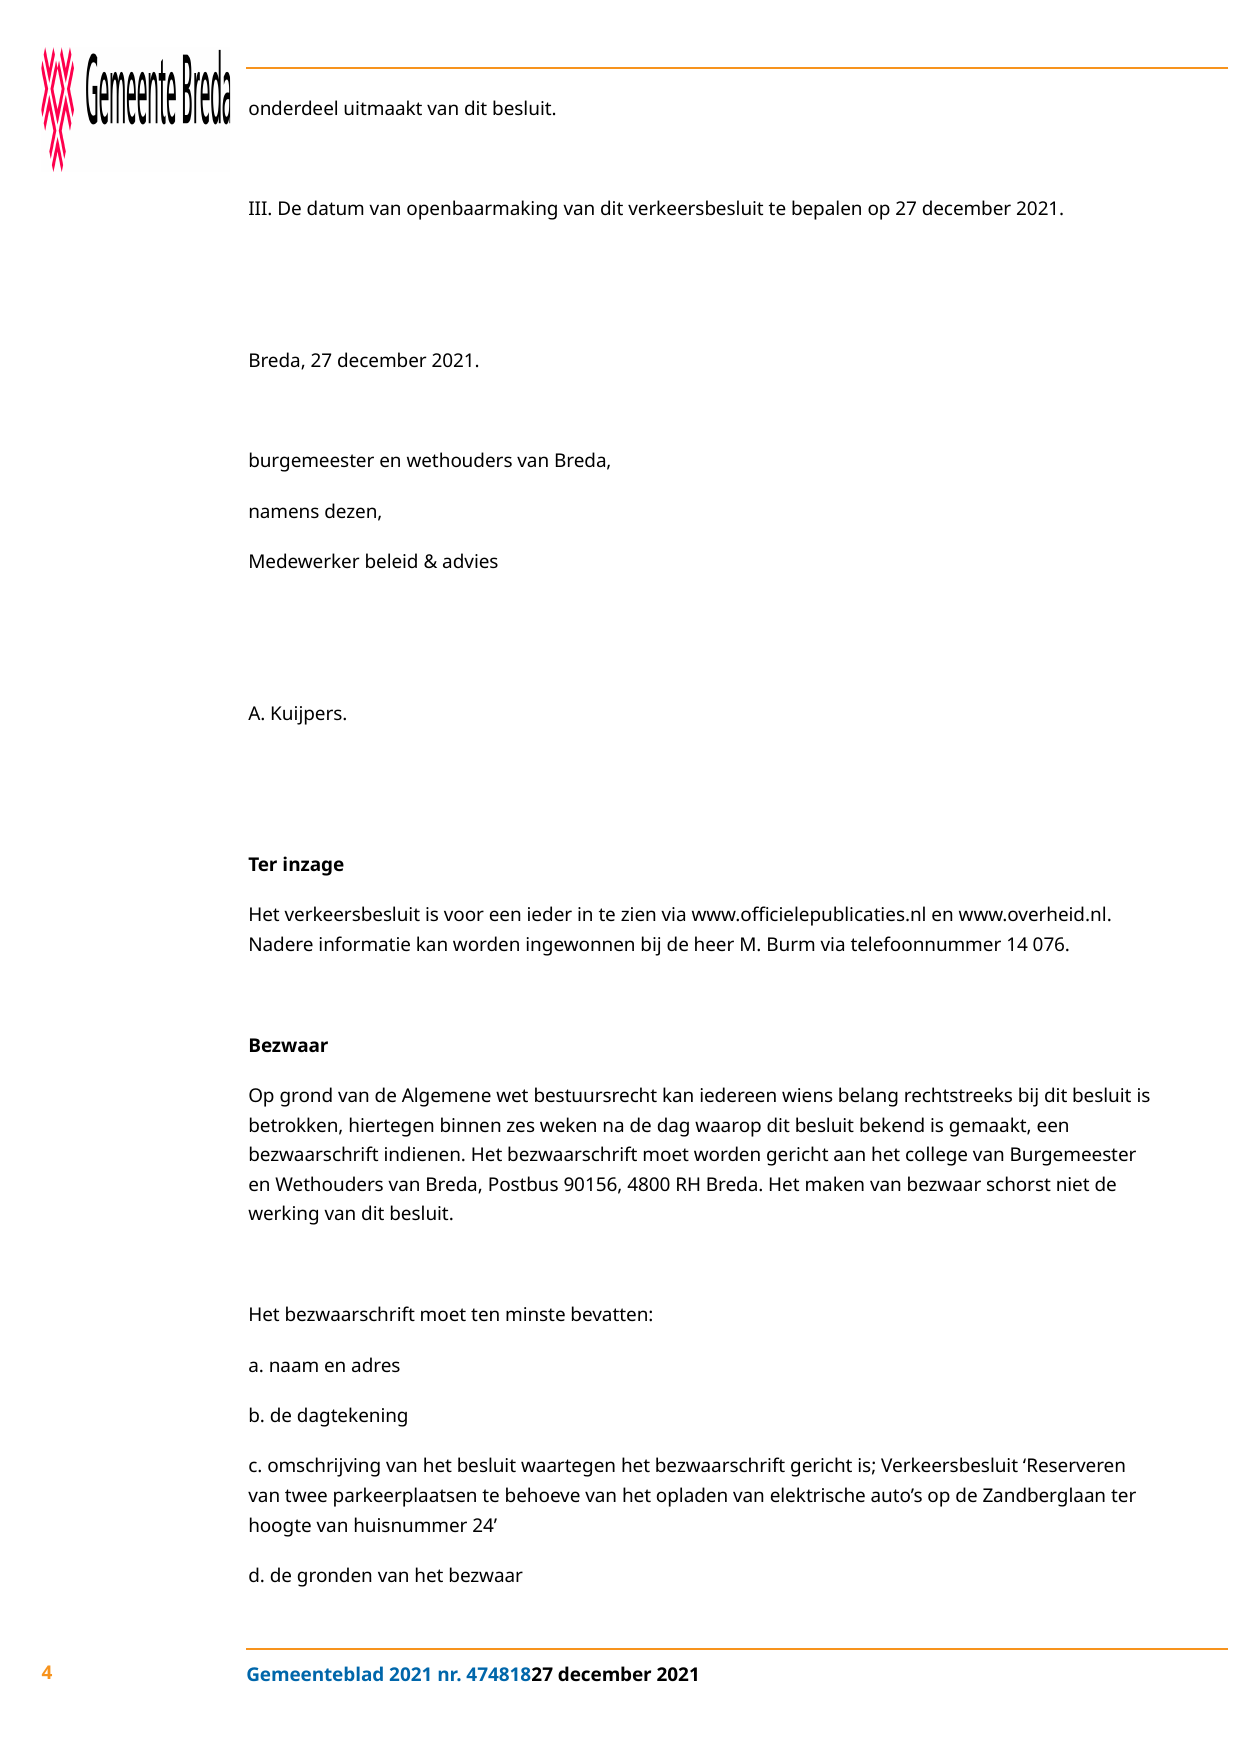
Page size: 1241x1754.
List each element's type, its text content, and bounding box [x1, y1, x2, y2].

text Op grond van de Algemene wet bestuursrecht kan iedereen wiens belang rechtstreeks bij dit besluit is betrokken, hiertegen binnen zes weken na de dag waarop dit besluit bekend is gemaakt, een bezwaarschrift indienen. Het bezwaarschrift moet worden gericht aan het college van Burgemeester en Wethouders van Breda, Postbus 90156, 4800 RH Breda. Het maken van bezwaar schorst niet de werking van dit besluit. [248, 1082, 1152, 1226]
text namens dezen, [248, 498, 1152, 524]
text d. de gronden van het bezwaar [248, 1562, 1152, 1588]
text Ter inzage [248, 851, 1152, 877]
text onderdeel uitmaakt van dit besluit. [248, 95, 1152, 121]
text b. de dagtekening [248, 1402, 1152, 1428]
text Medewerker beleid & advies [248, 548, 1152, 574]
picture [41, 47, 231, 172]
text a. naam en adres [248, 1352, 1152, 1378]
text Bezwaar [248, 1032, 1152, 1058]
text c. omschrijving van het besluit waartegen het bezwaarschrift gericht is; Verkeersbesluit ‘Reserveren van twee parkeerplaatsen te behoeve van het opladen van elektrische auto’s op de Zandberglaan ter hoogte van huisnummer 24’ [248, 1453, 1152, 1538]
text Breda, 27 december 2021. [248, 347, 1152, 373]
text burgemeester en wethouders van Breda, [248, 448, 1152, 473]
text A. Kuijpers. [248, 700, 1152, 726]
text Het bezwaarschrift moet ten minste bevatten: [248, 1301, 1152, 1327]
text Het verkeersbesluit is voor een ieder in te zien via www.officielepublicaties.nl en www.overheid.nl. Nadere informatie kan worden ingewonnen bij de heer M. Burm via telefoonnummer 14 076. [248, 901, 1152, 957]
text III. De datum van openbaarmaking van dit verkeersbesluit te bepalen op 27 december 2021. [248, 196, 1152, 221]
